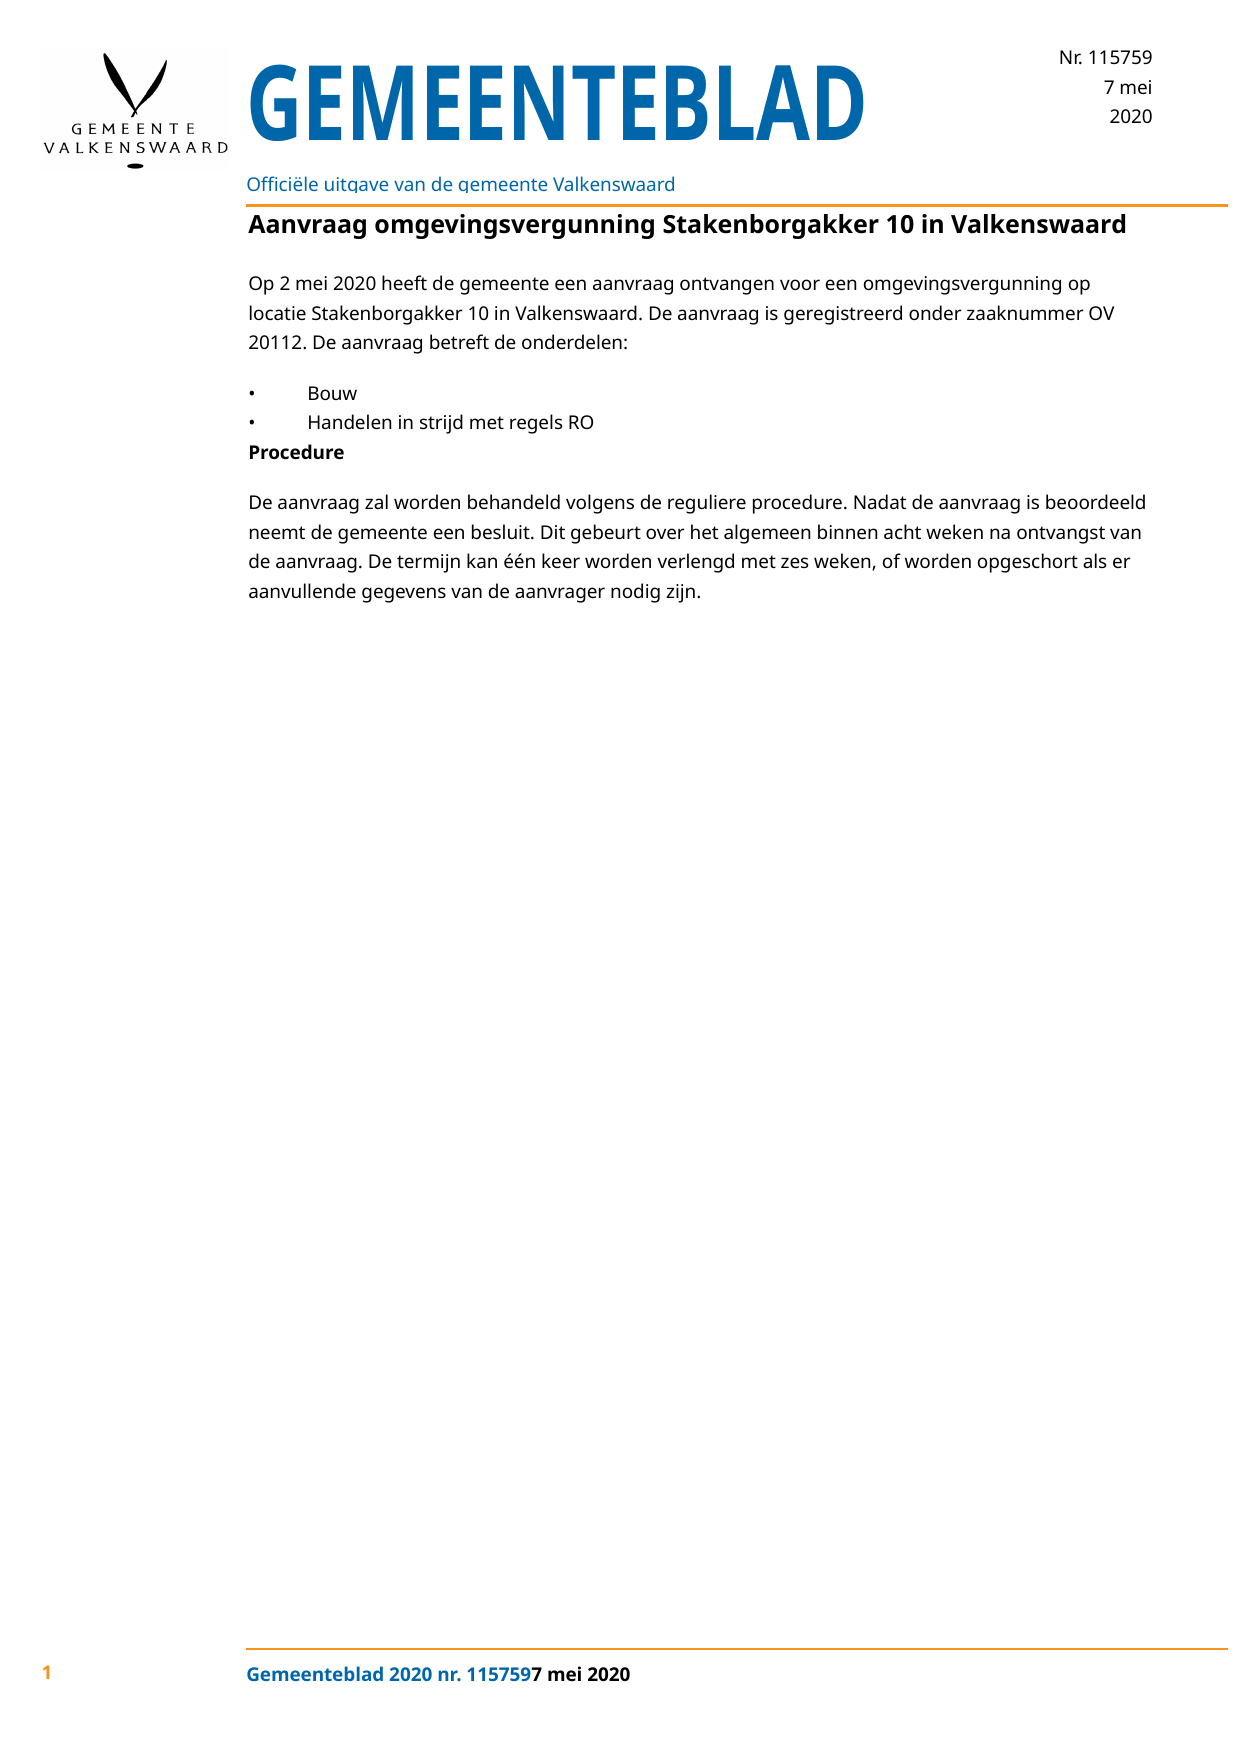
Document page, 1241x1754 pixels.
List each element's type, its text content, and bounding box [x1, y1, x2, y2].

text Op 2 mei 2020 heeft de gemeente een aanvraag ontvangen voor een omgevingsvergunning op locatie Stakenborgakker 10 in Valkenswaard. De aanvraag is geregistreerd onder zaaknummer OV 20112. De aanvraag betreft de onderdelen: [248, 270, 1152, 355]
text De aanvraag zal worden behandeld volgens de reguliere procedure. Nadat de aanvraag is beoordeeld neemt de gemeente een besluit. Dit gebeurt over het algemeen binnen acht weken na ontvangst van de aanvraag. De termijn kan één keer worden verlengd met zes weken, of worden opgeschort als er aanvullende gegevens van de aanvrager nodig zijn. [248, 489, 1152, 604]
list Bouw [248, 380, 1152, 406]
list Handelen in strijd met regels RO [248, 409, 1152, 435]
picture [41, 47, 231, 172]
text Aanvraag omgevingsvergunning Stakenborgakker 10 in Valkenswaard [248, 207, 1152, 241]
text Procedure [248, 439, 1152, 465]
